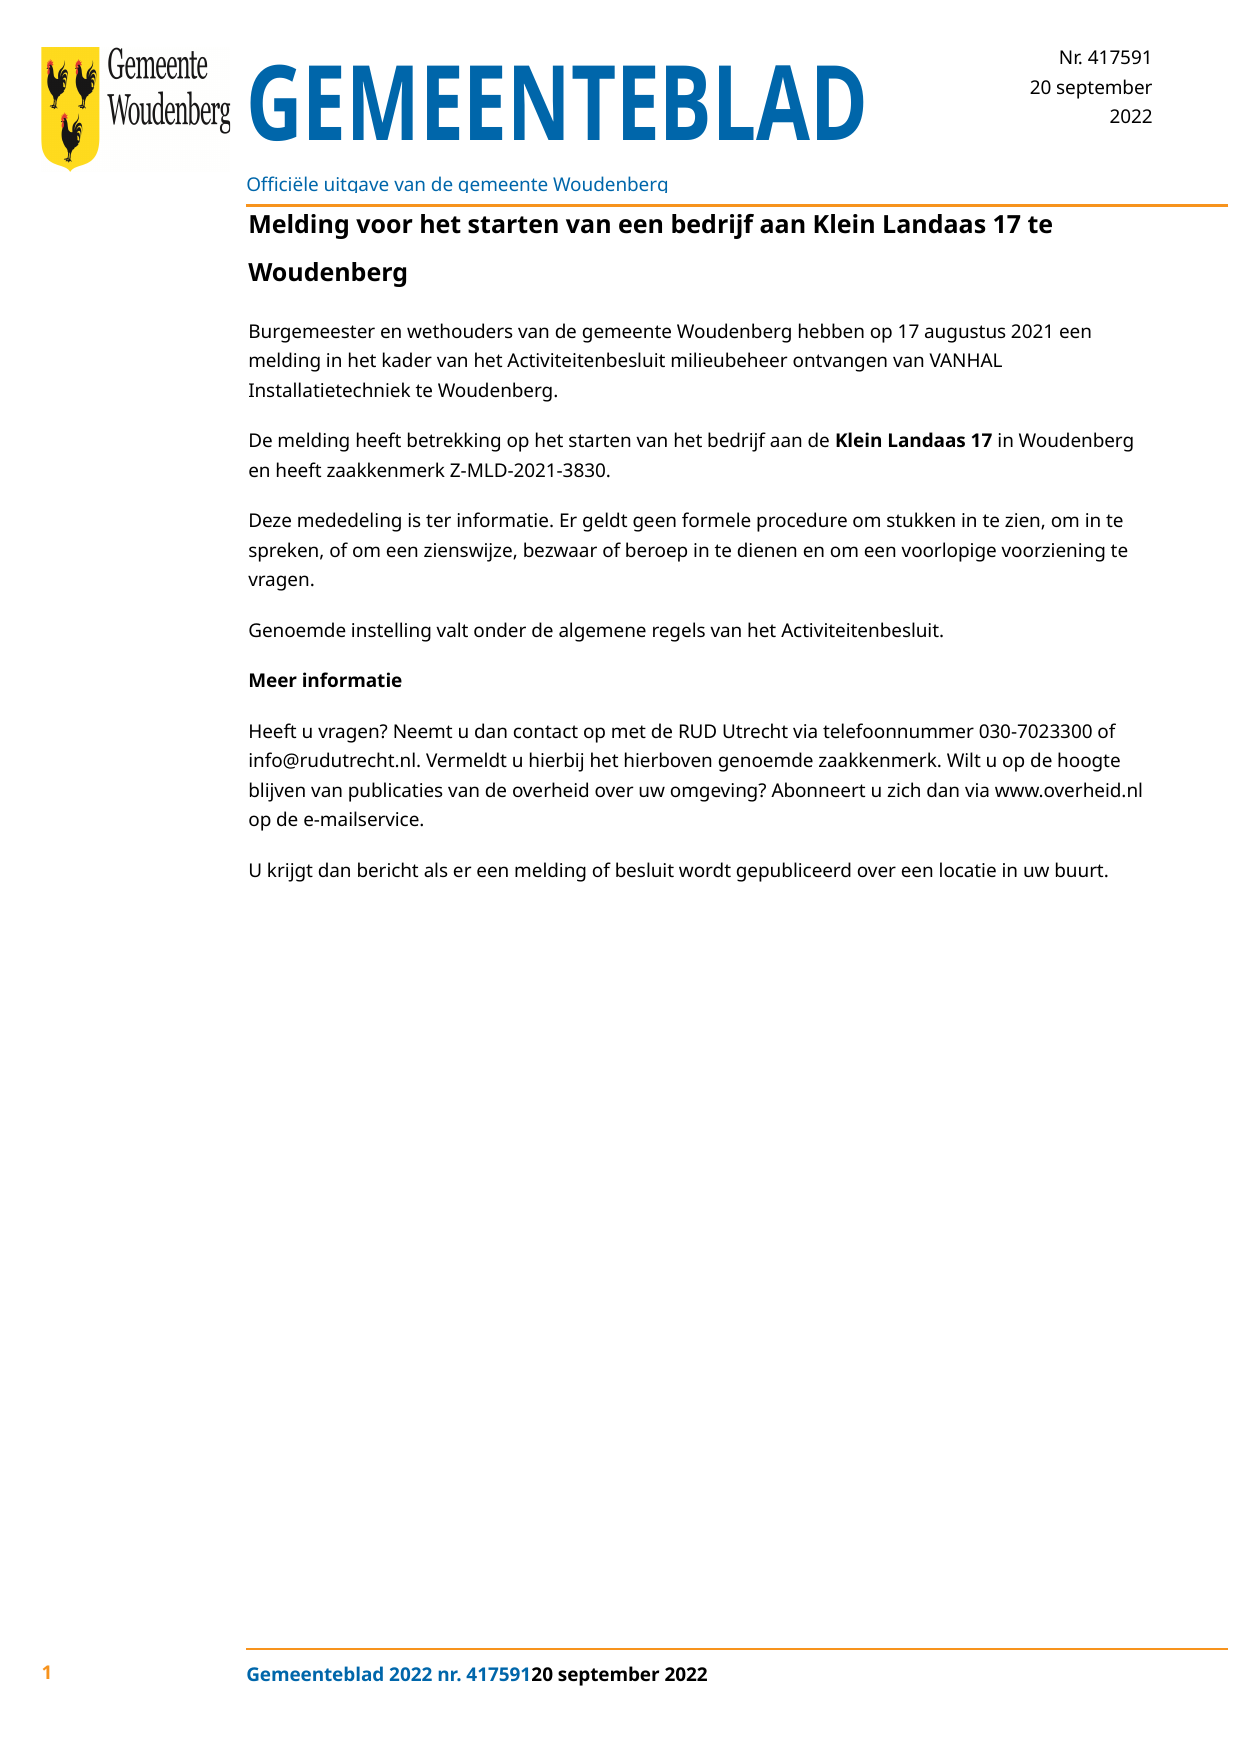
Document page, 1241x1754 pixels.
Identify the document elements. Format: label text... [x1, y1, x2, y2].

text Deze mededeling is ter informatie. Er geldt geen formele procedure om stukken in te zien, om in te spreken, of om een zienswijze, bezwaar of beroep in te dienen en om een voorlopige voorziening te vragen. [248, 507, 1152, 592]
text Burgemeester en wethouders van de gemeente Woudenberg hebben op 17 augustus 2021 een melding in het kader van het Activiteitenbesluit milieubeheer ontvangen van VANHAL Installatietechniek te Woudenberg. [248, 318, 1152, 403]
text U krijgt dan bericht als er een melding of besluit wordt gepubliceerd over een locatie in uw buurt. [248, 857, 1152, 883]
text Heeft u vragen? Neemt u dan contact op met de RUD Utrecht via telefoonnummer 030-7023300 of info@rudutrecht.nl. Vermeldt u hierbij het hierboven genoemde zaakkenmerk. Wilt u op de hoogte blijven van publicaties van de overheid over uw omgeving? Abonneert u zich dan via www.overheid.nl op de e-mailservice. [248, 718, 1152, 832]
text Genoemde instelling valt onder de algemene regels van het Activiteitenbesluit. [248, 617, 1152, 643]
text Meer informatie [248, 667, 1152, 693]
text De melding heeft betrekking op het starten van het bedrijf aan de Klein Landaas 17 in Woudenberg en heeft zaakkenmerk Z-MLD-2021-3830. [248, 427, 1152, 483]
text Melding voor het starten van een bedrijf aan Klein Landaas 17 te Woudenberg [248, 207, 1152, 288]
picture [41, 47, 231, 172]
